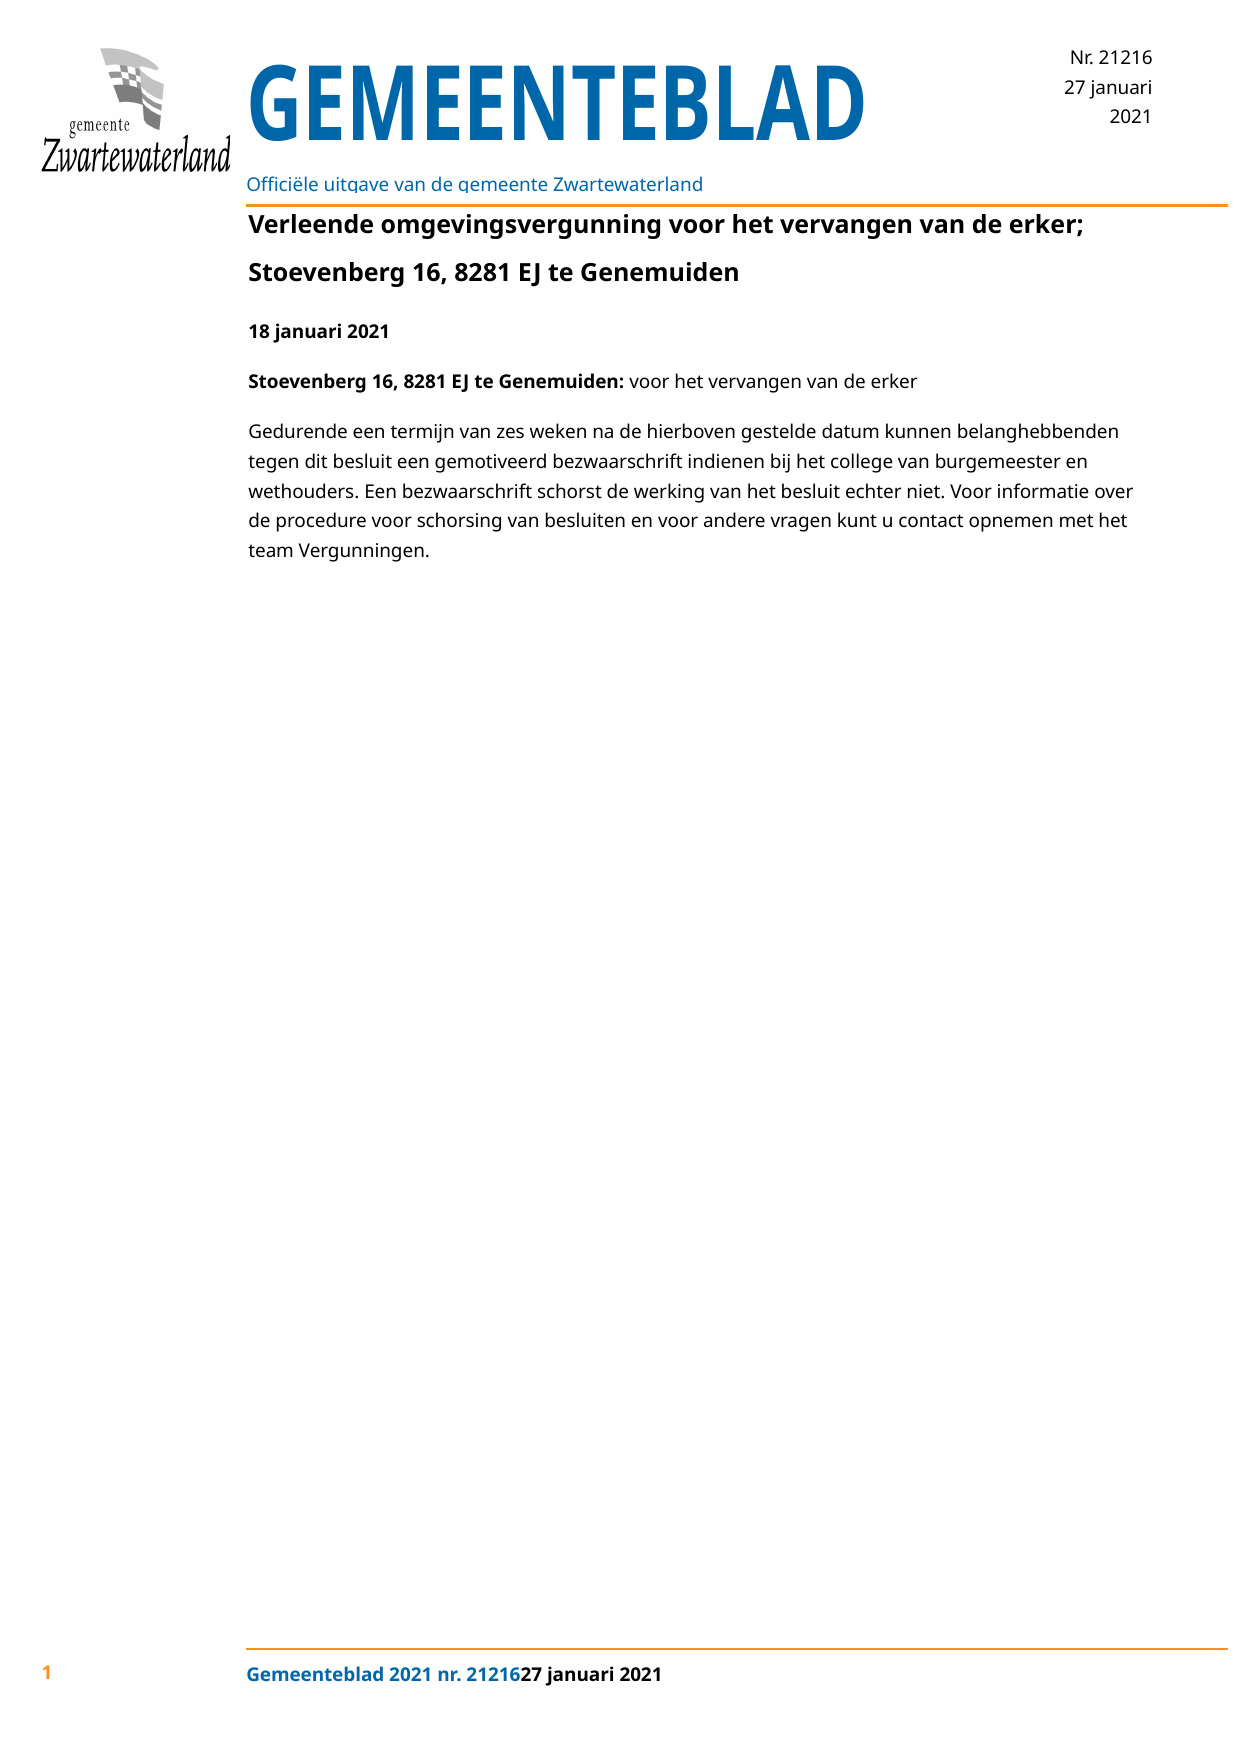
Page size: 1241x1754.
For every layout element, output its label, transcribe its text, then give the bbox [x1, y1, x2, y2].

text 18 januari 2021 [248, 318, 1152, 344]
text Gedurende een termijn van zes weken na de hierboven gestelde datum kunnen belanghebbenden tegen dit besluit een gemotiveerd bezwaarschrift indienen bij het college van burgemeester en wethouders. Een bezwaarschrift schorst de werking van het besluit echter niet. Voor informatie over de procedure voor schorsing van besluiten en voor andere vragen kunt u contact opnemen met het team Vergunningen. [248, 419, 1152, 563]
text Stoevenberg 16, 8281 EJ te Genemuiden: voor het vervangen van de erker [248, 368, 1152, 394]
text Verleende omgevingsvergunning voor het vervangen van de erker; Stoevenberg 16, 8281 EJ te Genemuiden [248, 207, 1152, 288]
picture [41, 47, 231, 172]
